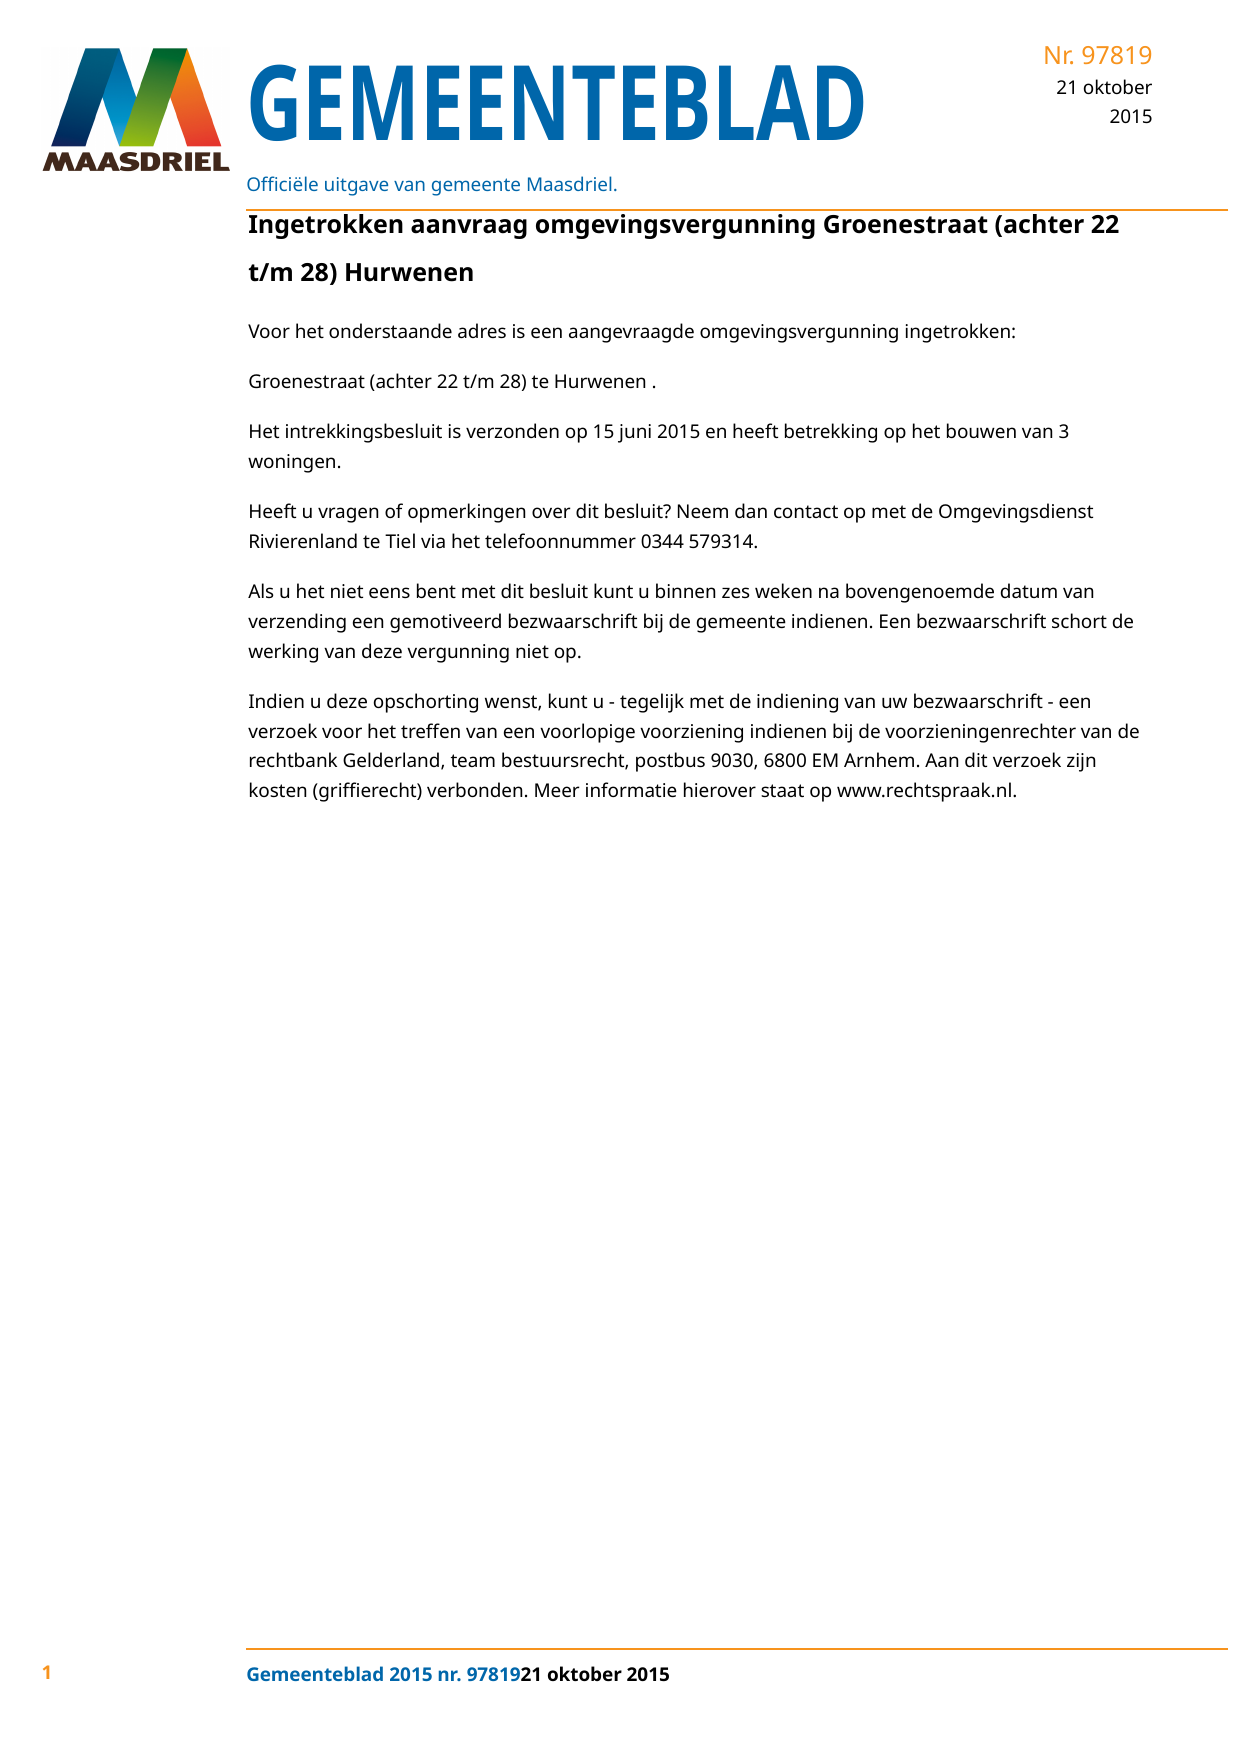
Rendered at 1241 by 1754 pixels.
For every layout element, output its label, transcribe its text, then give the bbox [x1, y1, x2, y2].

text Het intrekkingsbesluit is verzonden op 15 juni 2015 en heeft betrekking op het bouwen van 3 woningen. [248, 419, 1152, 474]
picture [41, 47, 231, 172]
text Indien u deze opschorting wenst, kunt u - tegelijk met de indiening van uw bezwaarschrift - een verzoek voor het treffen van een voorlopige voorziening indienen bij de voorzieningenrechter van de rechtbank Gelderland, team bestuursrecht, postbus 9030, 6800 EM Arnhem. Aan dit verzoek zijn kosten (griffierecht) verbonden. Meer informatie hierover staat op www.rechtspraak.nl. [248, 688, 1152, 803]
text Groenestraat (achter 22 t/m 28) te Hurwenen . [248, 368, 1152, 394]
text Ingetrokken aanvraag omgevingsvergunning Groenestraat (achter 22 t/m 28) Hurwenen [248, 211, 1152, 288]
text Als u het niet eens bent met dit besluit kunt u binnen zes weken na bovengenoemde datum van verzending een gemotiveerd bezwaarschrift bij de gemeente indienen. Een bezwaarschrift schort de werking van deze vergunning niet op. [248, 579, 1152, 664]
text Voor het onderstaande adres is een aangevraagde omgevingsvergunning ingetrokken: [248, 318, 1152, 344]
text Heeft u vragen of opmerkingen over dit besluit? Neem dan contact op met de Omgevingsdienst Rivierenland te Tiel via het telefoonnummer 0344 579314. [248, 499, 1152, 554]
